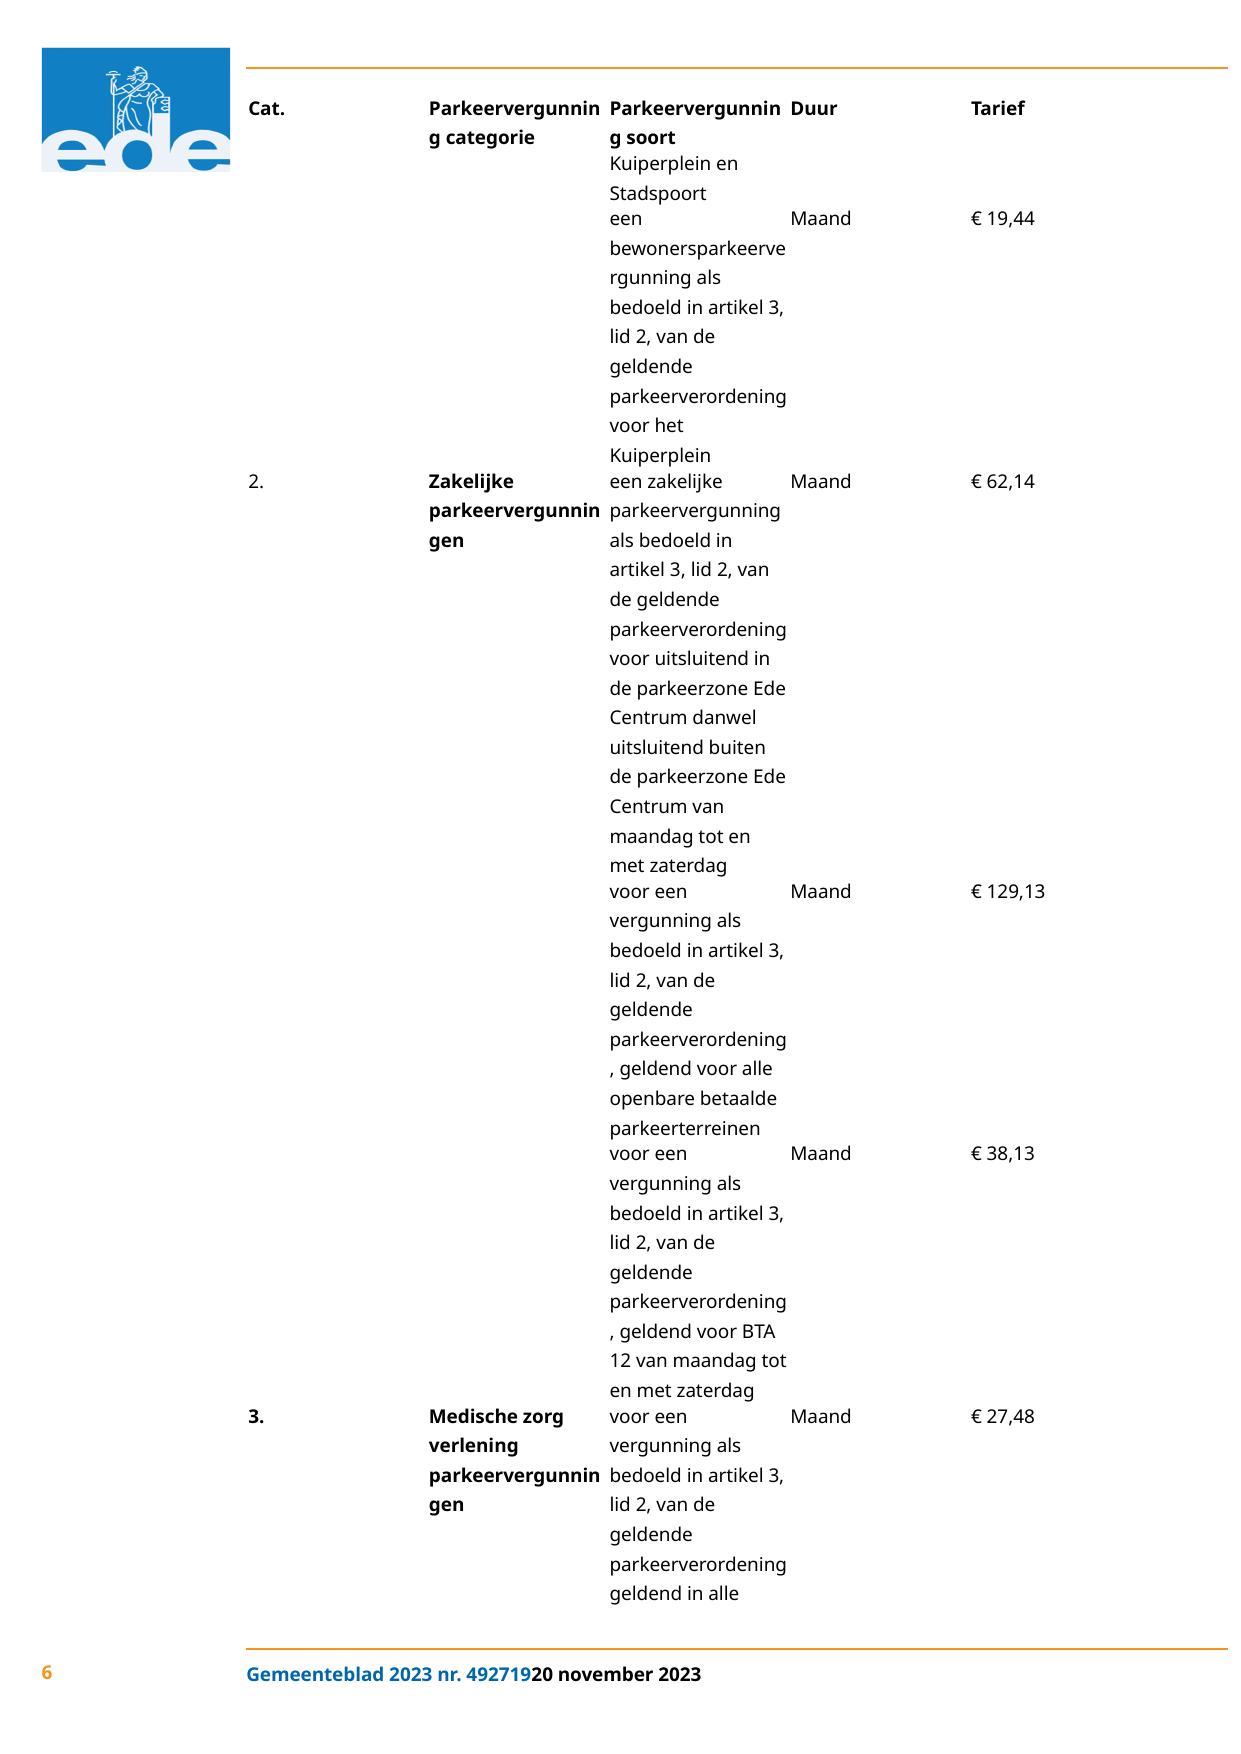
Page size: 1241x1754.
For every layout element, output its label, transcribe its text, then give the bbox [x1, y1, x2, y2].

table_cell Medische zorg verlening parkeervergunningen [429, 1403, 609, 1606]
table_cell € 19,44 [971, 205, 1152, 468]
table_header Duur [790, 95, 971, 150]
table_cell [790, 150, 971, 205]
table_cell Maand [790, 1141, 971, 1403]
table_cell € 129,13 [971, 878, 1152, 1141]
table_cell Zakelijke parkeervergunningen [429, 468, 609, 1403]
table_cell een bewonersparkeervergunning als bedoeld in artikel 3, lid 2, van de geldende parkeerverordening voor het Kuiperplein [609, 205, 790, 468]
table_cell € 62,14 [971, 468, 1152, 878]
table_cell Maand [790, 468, 971, 878]
table_cell [429, 150, 609, 468]
table_header Tarief [971, 95, 1152, 150]
table_header Parkeervergunning categorie [429, 95, 609, 150]
table_cell 3. [248, 1403, 429, 1606]
table_cell een zakelijke parkeervergunning als bedoeld in artikel 3, lid 2, van de geldende parkeerverordening voor uitsluitend in de parkeerzone Ede Centrum danwel uitsluitend buiten de parkeerzone Ede Centrum van maandag tot en met zaterdag [609, 468, 790, 878]
picture [41, 47, 231, 172]
table_cell € 38,13 [971, 1141, 1152, 1403]
table_header Parkeervergunning soort [609, 95, 790, 150]
table_cell [248, 150, 429, 468]
table_cell € 27,48 [971, 1403, 1152, 1606]
table_cell voor een vergunning als bedoeld in artikel 3, lid 2, van de geldende parkeerverordening geldend in alle [609, 1403, 790, 1606]
table_cell 2. [248, 468, 429, 1403]
table_cell Maand [790, 205, 971, 468]
table_cell [971, 150, 1152, 205]
table_cell voor een vergunning als bedoeld in artikel 3, lid 2, van de geldende parkeerverordening, geldend voor alle openbare betaalde parkeerterreinen [609, 878, 790, 1141]
table_cell voor een vergunning als bedoeld in artikel 3, lid 2, van de geldende parkeerverordening, geldend voor BTA 12 van maandag tot en met zaterdag [609, 1141, 790, 1403]
table_header Cat. [248, 95, 429, 150]
table_cell Maand [790, 878, 971, 1141]
table_cell Maand [790, 1403, 971, 1606]
table_cell Kuiperplein en Stadspoort [609, 150, 790, 205]
